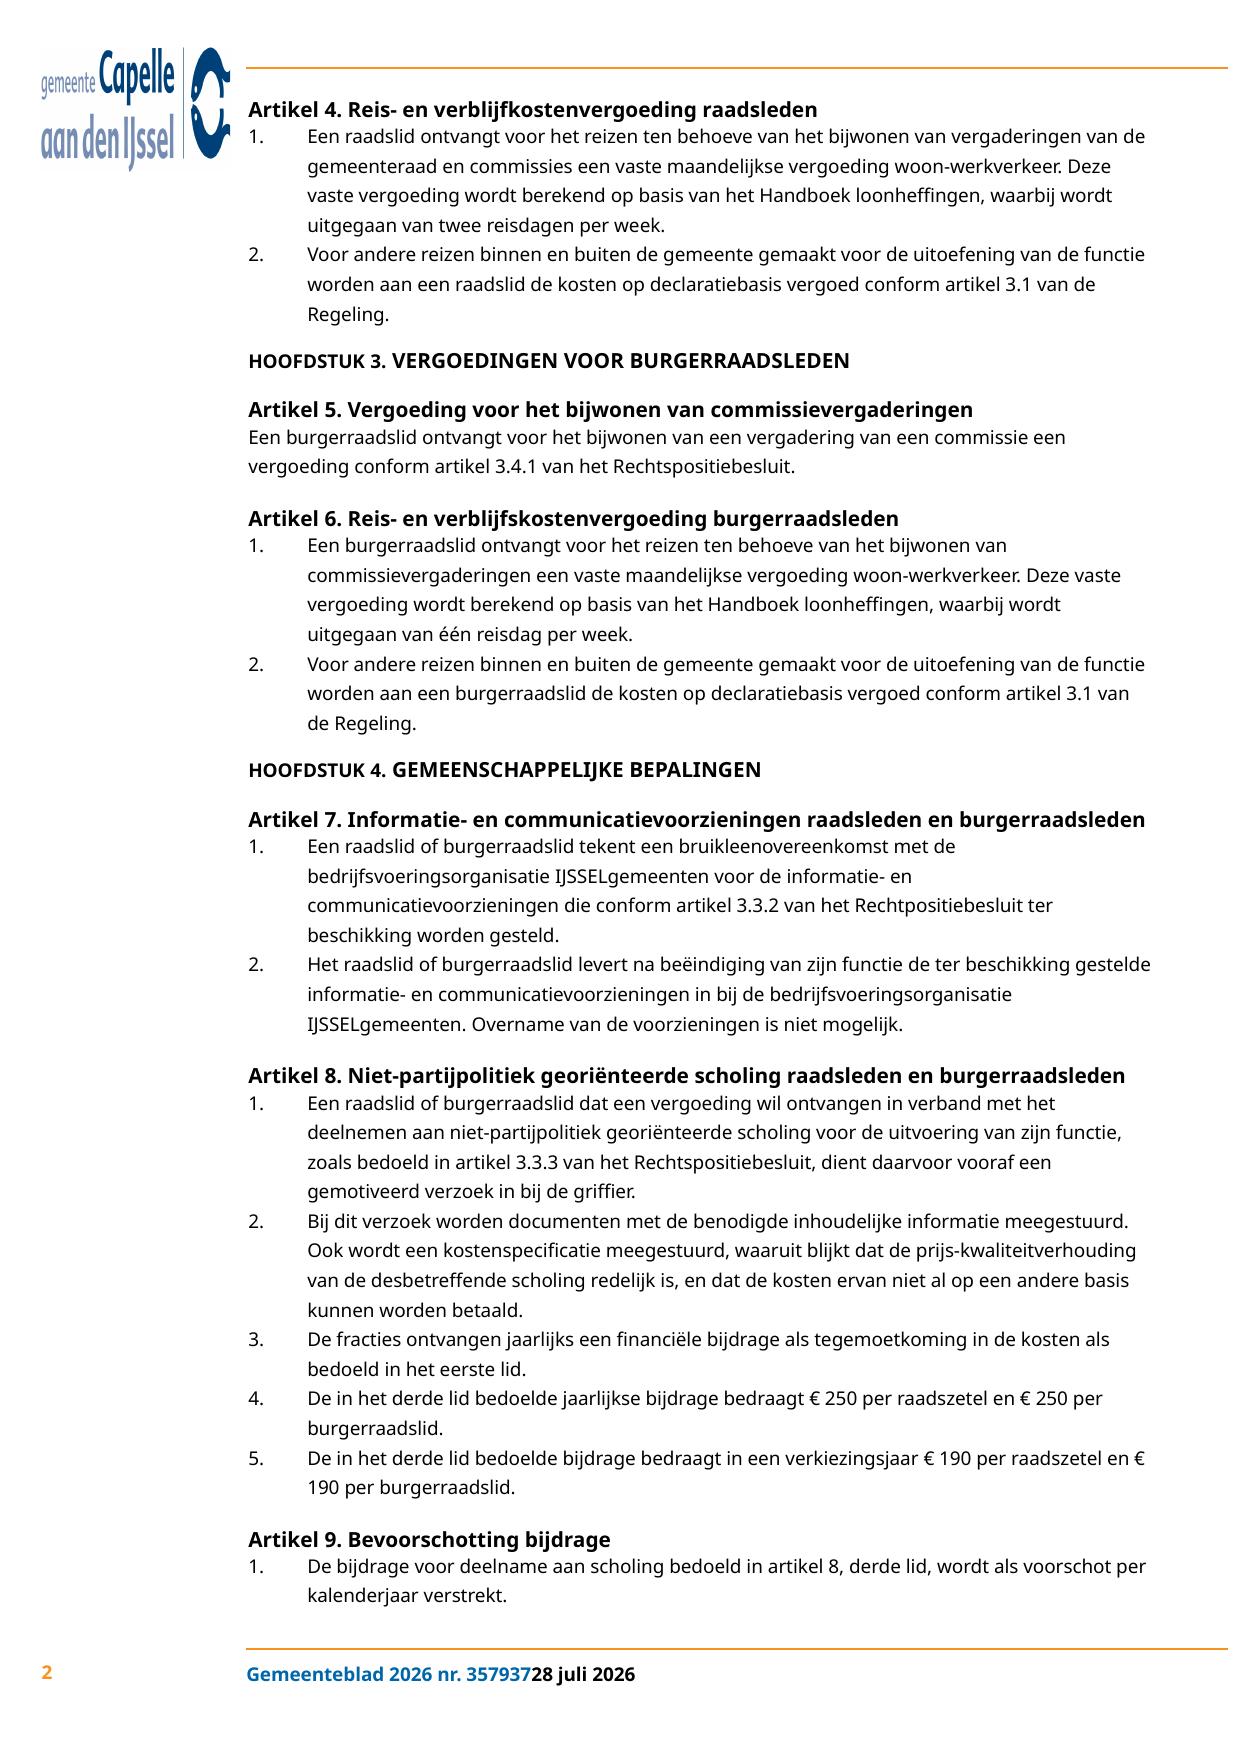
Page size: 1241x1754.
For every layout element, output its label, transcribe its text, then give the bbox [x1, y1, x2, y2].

list De fracties ontvangen jaarlijks een financiële bijdrage als tegemoetkoming in de kosten als bedoeld in het eerste lid. [248, 1326, 1152, 1382]
list Een raadslid ontvangt voor het reizen ten behoeve van het bijwonen van vergaderingen van de gemeenteraad en commissies een vaste maandelijkse vergoeding woon-werkverkeer. Deze vaste vergoeding wordt berekend op basis van het Handboek loonheffingen, waarbij wordt uitgegaan van twee reisdagen per week. [248, 123, 1152, 238]
text Artikel 8. Niet-partijpolitiek georiënteerde scholing raadsleden en burgerraadsleden [248, 1061, 1152, 1090]
list De in het derde lid bedoelde jaarlijkse bijdrage bedraagt € 250 per raadszetel en € 250 per burgerraadslid. [248, 1386, 1152, 1441]
list Bij dit verzoek worden documenten met de benodigde inhoudelijke informatie meegestuurd. Ook wordt een kostenspecificatie meegestuurd, waaruit blijkt dat de prijs-kwaliteitverhouding van de desbetreffende scholing redelijk is, en dat de kosten ervan niet al op een andere basis kunnen worden betaald. [248, 1208, 1152, 1322]
list De bijdrage voor deelname aan scholing bedoeld in artikel 8, derde lid, wordt als voorschot per kalenderjaar verstrekt. [248, 1553, 1152, 1608]
list Een raadslid of burgerraadslid tekent een bruikleenovereenkomst met de bedrijfsvoeringsorganisatie IJSSELgemeenten voor de informatie- en communicatievoorzieningen die conform artikel 3.3.2 van het Rechtpositiebesluit ter beschikking worden gesteld. [248, 833, 1152, 948]
list Een raadslid of burgerraadslid dat een vergoeding wil ontvangen in verband met het deelnemen aan niet-partijpolitiek georiënteerde scholing voor de uitvoering van zijn functie, zoals bedoeld in artikel 3.3.3 van het Rechtspositiebesluit, dient daarvoor vooraf een gemotiveerd verzoek in bij de griffier. [248, 1090, 1152, 1204]
text Een burgerraadslid ontvangt voor het bijwonen van een vergadering van een commissie een vergoeding conform artikel 3.4.1 van het Rechtspositiebesluit. [248, 424, 1152, 479]
text Artikel 6. Reis- en verblijfskostenvergoeding burgerraadsleden [248, 504, 1152, 532]
list De in het derde lid bedoelde bijdrage bedraagt in een verkiezingsjaar € 190 per raadszetel en € 190 per burgerraadslid. [248, 1445, 1152, 1500]
text Artikel 7. Informatie- en communicatievoorzieningen raadsleden en burgerraadsleden [248, 805, 1152, 833]
text HOOFDSTUK 4. GEMEENSCHAPPELIJKE BEPALINGEN [248, 756, 1152, 784]
list Een burgerraadslid ontvangt voor het reizen ten behoeve van het bijwonen van commissievergaderingen een vaste maandelijkse vergoeding woon-werkverkeer. Deze vaste vergoeding wordt berekend op basis van het Handboek loonheffingen, waarbij wordt uitgegaan van één reisdag per week. [248, 532, 1152, 647]
text Artikel 5. Vergoeding voor het bijwonen van commissievergaderingen [248, 396, 1152, 424]
text Artikel 9. Bevoorschotting bijdrage [248, 1525, 1152, 1553]
list Voor andere reizen binnen en buiten de gemeente gemaakt voor de uitoefening van de functie worden aan een burgerraadslid de kosten op declaratiebasis vergoed conform artikel 3.1 van de Regeling. [248, 651, 1152, 736]
text Artikel 4. Reis- en verblijfkostenvergoeding raadsleden [248, 95, 1152, 123]
list Voor andere reizen binnen en buiten de gemeente gemaakt voor de uitoefening van de functie worden aan een raadslid de kosten op declaratiebasis vergoed conform artikel 3.1 van de Regeling. [248, 242, 1152, 326]
picture [41, 47, 231, 172]
list Het raadslid of burgerraadslid levert na beëindiging van zijn functie de ter beschikking gestelde informatie- en communicatievoorzieningen in bij de bedrijfsvoeringsorganisatie IJSSELgemeenten. Overname van de voorzieningen is niet mogelijk. [248, 952, 1152, 1037]
text HOOFDSTUK 3. VERGOEDINGEN VOOR BURGERRAADSLEDEN [248, 346, 1152, 375]
